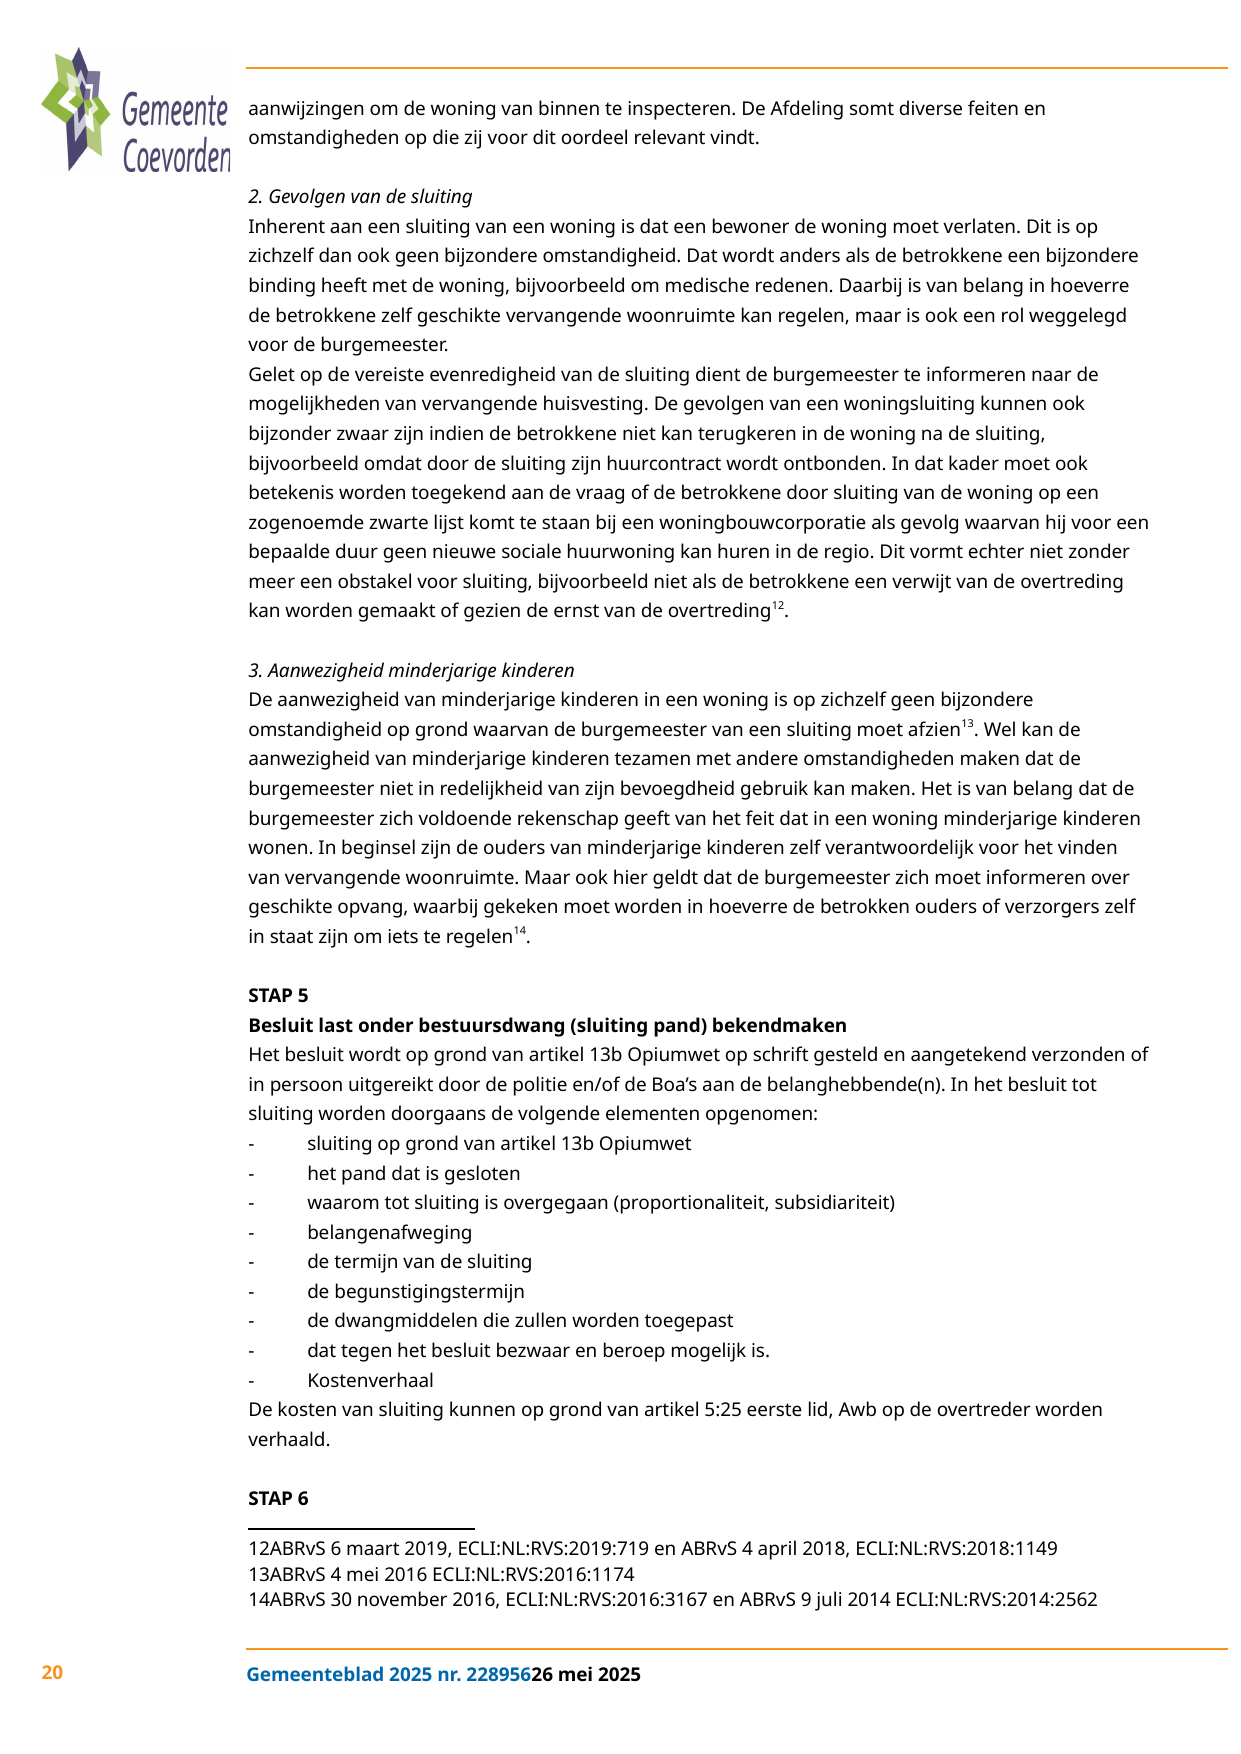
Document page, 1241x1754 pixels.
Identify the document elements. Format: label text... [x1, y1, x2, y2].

text Besluit last onder bestuursdwang (sluiting pand) bekendmaken [248, 1012, 1152, 1038]
text STAP 6 [248, 1485, 1152, 1511]
text ABRvS 30 november 2016, ECLI:NL:RVS:2016:3167 en ABRvS 9 juli 2014 ECLI:NL:RVS:2014:2562 [248, 1586, 1152, 1612]
list de termijn van de sluiting [248, 1248, 1152, 1274]
list het pand dat is gesloten [248, 1160, 1152, 1186]
text De kosten van sluiting kunnen op grond van artikel 5:25 eerste lid, Awb op de overtreder worden verhaald. [248, 1396, 1152, 1452]
list dat tegen het besluit bezwaar en beroep mogelijk is. [248, 1337, 1152, 1363]
text STAP 5 [248, 982, 1152, 1008]
text 3. Aanwezigheid minderjarige kinderen [248, 657, 1152, 683]
text De aanwezigheid van minderjarige kinderen in een woning is op zichzelf geen bijzondere omstandigheid op grond waarvan de burgemeester van een sluiting moet afzien. Wel kan de aanwezigheid van minderjarige kinderen tezamen met andere omstandigheden maken dat de burgemeester niet in redelijkheid van zijn bevoegdheid gebruik kan maken. Het is van belang dat de burgemeester zich voldoende rekenschap geeft van het feit dat in een woning minderjarige kinderen wonen. In beginsel zijn de ouders van minderjarige kinderen zelf verantwoordelijk voor het vinden van vervangende woonruimte. Maar ook hier geldt dat de burgemeester zich moet informeren over geschikte opvang, waarbij gekeken moet worden in hoeverre de betrokken ouders of verzorgers zelf in staat zijn om iets te regelen. [248, 686, 1152, 949]
list sluiting op grond van artikel 13b Opiumwet [248, 1130, 1152, 1156]
text 2. Gevolgen van de sluiting [248, 183, 1152, 209]
text Gelet op de vereiste evenredigheid van de sluiting dient de burgemeester te informeren naar de mogelijkheden van vervangende huisvesting. De gevolgen van een woningsluiting kunnen ook bijzonder zwaar zijn indien de betrokkene niet kan terugkeren in de woning na de sluiting, bijvoorbeeld omdat door de sluiting zijn huurcontract wordt ontbonden. In dat kader moet ook betekenis worden toegekend aan de vraag of de betrokkene door sluiting van de woning op een zogenoemde zwarte lijst komt te staan bij een woningbouwcorporatie als gevolg waarvan hij voor een bepaalde duur geen nieuwe sociale huurwoning kan huren in de regio. Dit vormt echter niet zonder meer een obstakel voor sluiting, bijvoorbeeld niet als de betrokkene een verwijt van de overtreding kan worden gemaakt of gezien de ernst van de overtreding. [248, 361, 1152, 623]
text aanwijzingen om de woning van binnen te inspecteren. De Afdeling somt diverse feiten en omstandigheden op die zij voor dit oordeel relevant vindt. [248, 95, 1152, 150]
text ABRvS 6 maart 2019, ECLI:NL:RVS:2019:719 en ABRvS 4 april 2018, ECLI:NL:RVS:2018:1149 [248, 1535, 1152, 1561]
list waarom tot sluiting is overgegaan (proportionaliteit, subsidiariteit) [248, 1189, 1152, 1215]
text Inherent aan een sluiting van een woning is dat een bewoner de woning moet verlaten. Dit is op zichzelf dan ook geen bijzondere omstandigheid. Dat wordt anders als de betrokkene een bijzondere binding heeft met de woning, bijvoorbeeld om medische redenen. Daarbij is van belang in hoeverre de betrokkene zelf geschikte vervangende woonruimte kan regelen, maar is ook een rol weggelegd voor de burgemeester. [248, 213, 1152, 357]
text ABRvS 4 mei 2016 ECLI:NL:RVS:2016:1174 [248, 1561, 1152, 1586]
list Kostenverhaal [248, 1367, 1152, 1393]
picture [41, 47, 231, 172]
list belangenafweging [248, 1219, 1152, 1245]
list de dwangmiddelen die zullen worden toegepast [248, 1308, 1152, 1333]
list de begunstigingstermijn [248, 1278, 1152, 1304]
text Het besluit wordt op grond van artikel 13b Opiumwet op schrift gesteld en aangetekend verzonden of in persoon uitgereikt door de politie en/of de Boa’s aan de belanghebbende(n). In het besluit tot sluiting worden doorgaans de volgende elementen opgenomen: [248, 1041, 1152, 1126]
